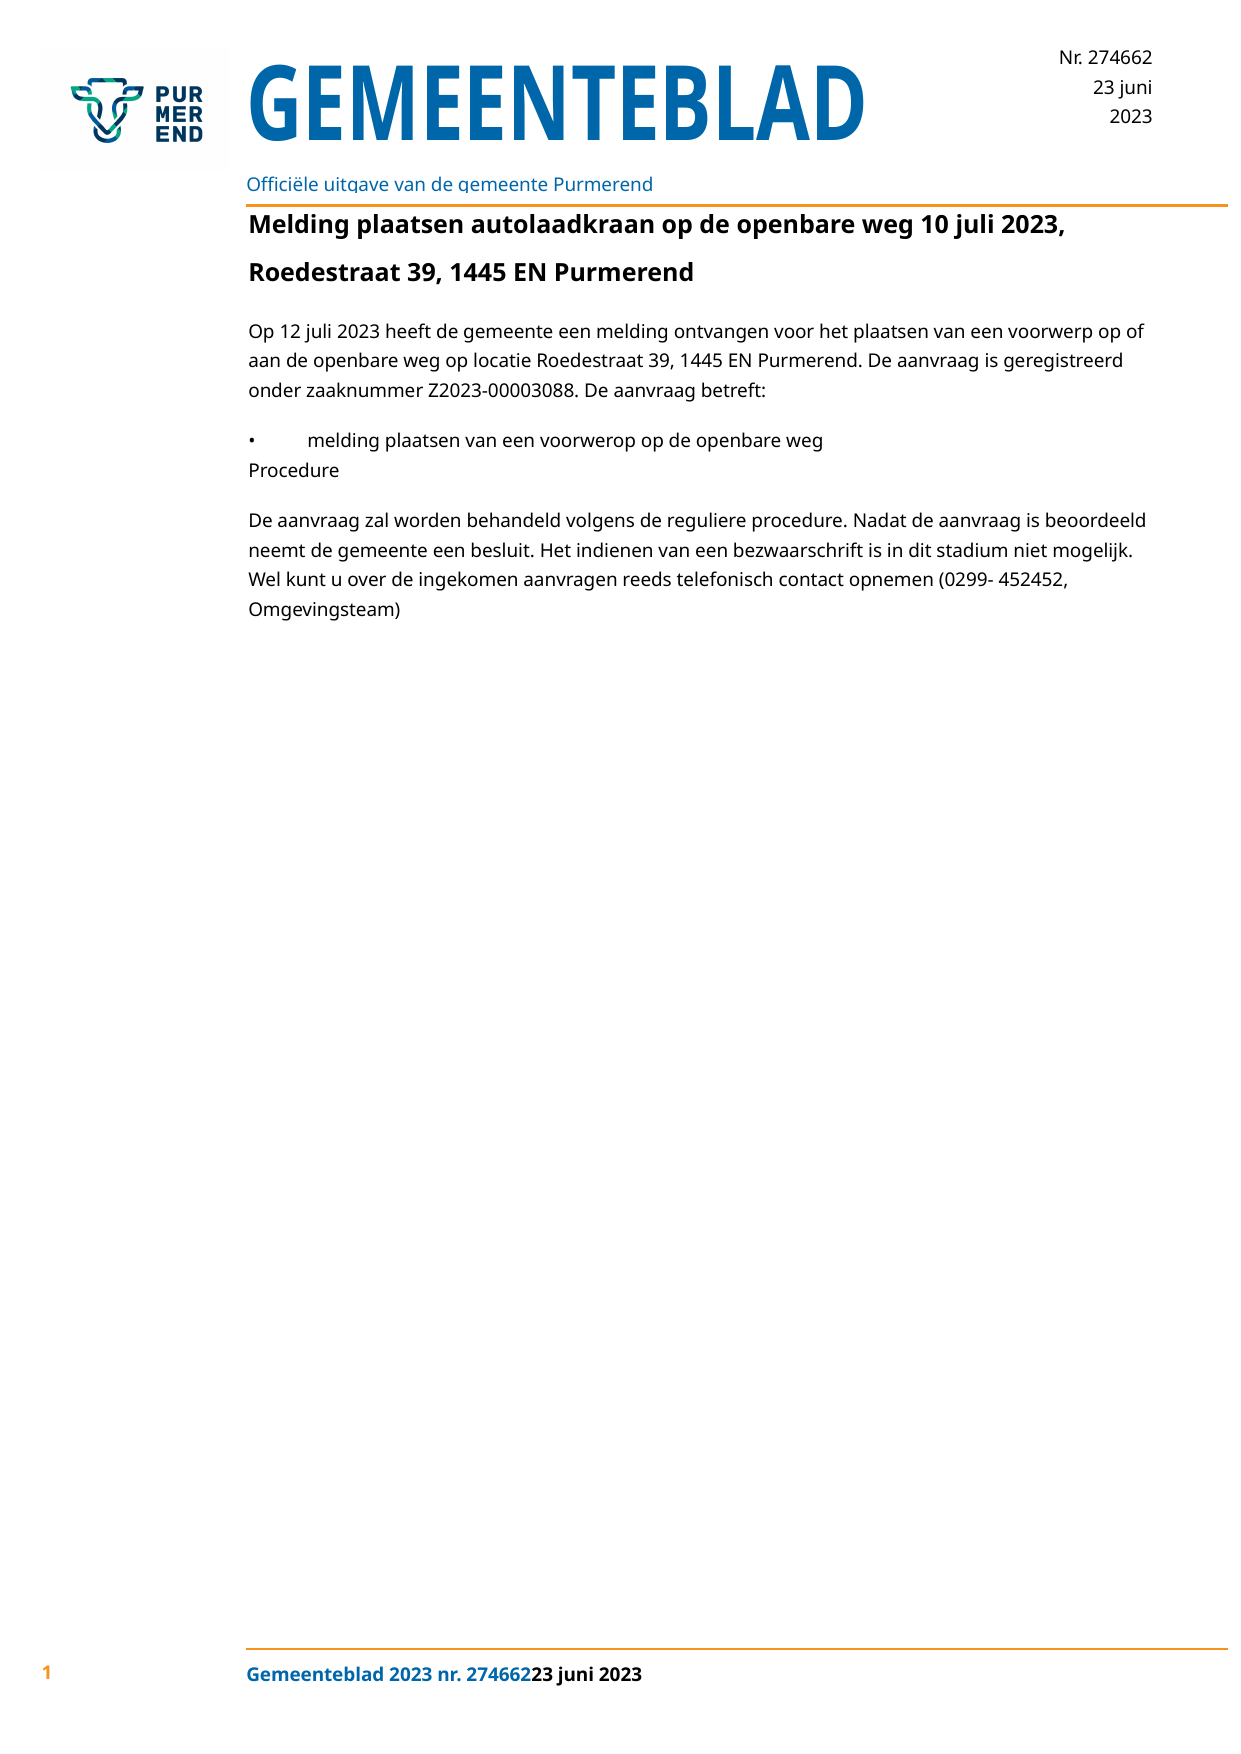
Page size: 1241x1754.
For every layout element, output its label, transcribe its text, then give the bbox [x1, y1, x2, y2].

picture [41, 47, 231, 172]
list melding plaatsen van een voorwerop op de openbare weg [248, 427, 1152, 453]
text Procedure [248, 457, 1152, 483]
text Melding plaatsen autolaadkraan op de openbare weg 10 juli 2023, Roedestraat 39, 1445 EN Purmerend [248, 207, 1152, 288]
text De aanvraag zal worden behandeld volgens de reguliere procedure. Nadat de aanvraag is beoordeeld neemt de gemeente een besluit. Het indienen van een bezwaarschrift is in dit stadium niet mogelijk. Wel kunt u over de ingekomen aanvragen reeds telefonisch contact opnemen (0299- 452452, Omgevingsteam) [248, 507, 1152, 622]
text Op 12 juli 2023 heeft de gemeente een melding ontvangen voor het plaatsen van een voorwerp op of aan de openbare weg op locatie Roedestraat 39, 1445 EN Purmerend. De aanvraag is geregistreerd onder zaaknummer Z2023-00003088. De aanvraag betreft: [248, 318, 1152, 403]
